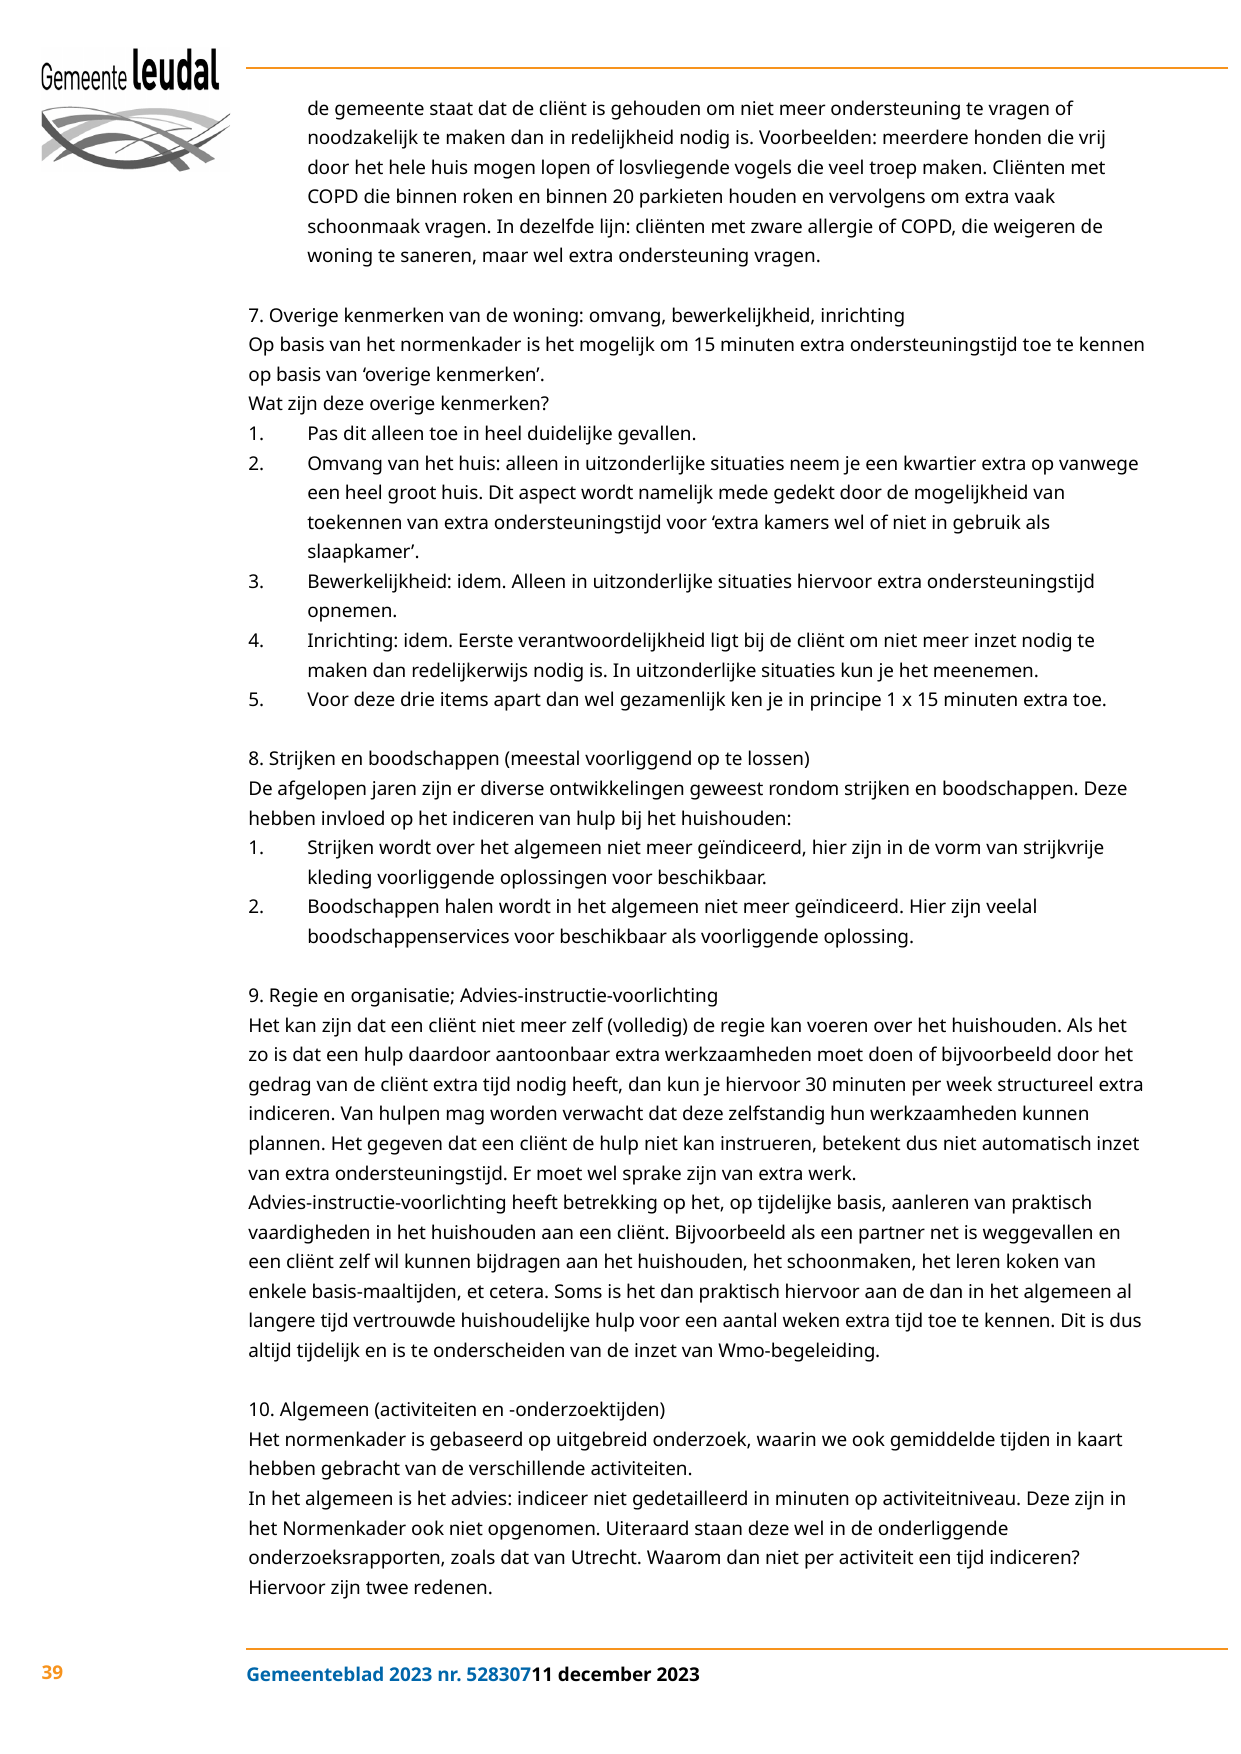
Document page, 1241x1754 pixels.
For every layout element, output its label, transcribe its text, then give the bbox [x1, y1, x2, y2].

text In het algemeen is het advies: indiceer niet gedetailleerd in minuten op activiteitniveau. Deze zijn in het Normenkader ook niet opgenomen. Uiteraard staan deze wel in de onderliggende onderzoeksrapporten, zoals dat van Utrecht. Waarom dan niet per activiteit een tijd indiceren? [248, 1485, 1152, 1570]
text Op basis van het normenkader is het mogelijk om 15 minuten extra ondersteuningstijd toe te kennen op basis van ‘overige kenmerken’. [248, 331, 1152, 387]
list Omvang van het huis: alleen in uitzonderlijke situaties neem je een kwartier extra op vanwege een heel groot huis. Dit aspect wordt namelijk mede gedekt door de mogelijkheid van toekennen van extra ondersteuningstijd voor ‘extra kamers wel of niet in gebruik als slaapkamer’. [248, 450, 1152, 564]
text Wat zijn deze overige kenmerken? [248, 391, 1152, 416]
text 9. Regie en organisatie; Advies-instructie-voorlichting [248, 982, 1152, 1008]
list Bewerkelijkheid: idem. Alleen in uitzonderlijke situaties hiervoor extra ondersteuningstijd opnemen. [248, 568, 1152, 623]
text Hiervoor zijn twee redenen. [248, 1574, 1152, 1600]
text 7. Overige kenmerken van de woning: omvang, bewerkelijkheid, inrichting [248, 302, 1152, 328]
text Het kan zijn dat een cliënt niet meer zelf (volledig) de regie kan voeren over het huishouden. Als het zo is dat een hulp daardoor aantoonbaar extra werkzaamheden moet doen of bijvoorbeeld door het gedrag van de cliënt extra tijd nodig heeft, dan kun je hiervoor 30 minuten per week structureel extra indiceren. Van hulpen mag worden verwacht dat deze zelfstandig hun werkzaamheden kunnen plannen. Het gegeven dat een cliënt de hulp niet kan instrueren, betekent dus niet automatisch inzet van extra ondersteuningstijd. Er moet wel sprake zijn van extra werk. [248, 1012, 1152, 1186]
list Voor deze drie items apart dan wel gezamenlijk ken je in principe 1 x 15 minuten extra toe. [248, 686, 1152, 712]
list Pas dit alleen toe in heel duidelijke gevallen. [248, 420, 1152, 446]
text De afgelopen jaren zijn er diverse ontwikkelingen geweest rondom strijken en boodschappen. Deze hebben invloed op het indiceren van hulp bij het huishouden: [248, 775, 1152, 831]
text Advies-instructie-voorlichting heeft betrekking op het, op tijdelijke basis, aanleren van praktisch vaardigheden in het huishouden aan een cliënt. Bijvoorbeeld als een partner net is weggevallen en een cliënt zelf wil kunnen bijdragen aan het huishouden, het schoonmaken, het leren koken van enkele basis-maaltijden, et cetera. Soms is het dan praktisch hiervoor aan de dan in het algemeen al langere tijd vertrouwde huis­houdelijke hulp voor een aantal weken extra tijd toe te kennen. Dit is dus altijd tijdelijk en is te onderscheiden van de inzet van Wmo-begeleiding. [248, 1189, 1152, 1363]
list Inrichting: idem. Eerste verantwoordelijkheid ligt bij de cliënt om niet meer inzet nodig te maken dan redelijkerwijs nodig is. In uitzonderlijke situaties kun je het meenemen. [248, 627, 1152, 683]
list Strijken wordt over het algemeen niet meer geïndiceerd, hier zijn in de vorm van strijkvrije kleding voorliggende oplossingen voor beschikbaar. [248, 834, 1152, 890]
list de gemeente staat dat de cliënt is gehouden om niet meer ondersteuning te vragen of noodzakelijk te maken dan in redelijkheid nodig is. Voorbeelden: meerdere honden die vrij door het hele huis mogen lopen of losvliegende vogels die veel troep maken. Cliënten met COPD die binnen roken en binnen 20 parkieten houden en vervolgens om extra vaak schoonmaak vragen. In dezelfde lijn: cliënten met zware allergie of COPD, die weigeren de woning te saneren, maar wel extra ondersteuning vragen. [248, 95, 1152, 268]
list Boodschappen halen wordt in het algemeen niet meer geïndiceerd. Hier zijn veelal boodschappenservices voor beschikbaar als voorliggende oplossing. [248, 893, 1152, 949]
picture [41, 47, 231, 172]
text Het normenkader is gebaseerd op uitgebreid onderzoek, waarin we ook gemiddelde tijden in kaart hebben gebracht van de verschillende activiteiten. [248, 1426, 1152, 1481]
text 8. Strijken en boodschappen (meestal voorliggend op te lossen) [248, 746, 1152, 771]
text 10. Algemeen (activiteiten en -onderzoektijden) [248, 1396, 1152, 1422]
